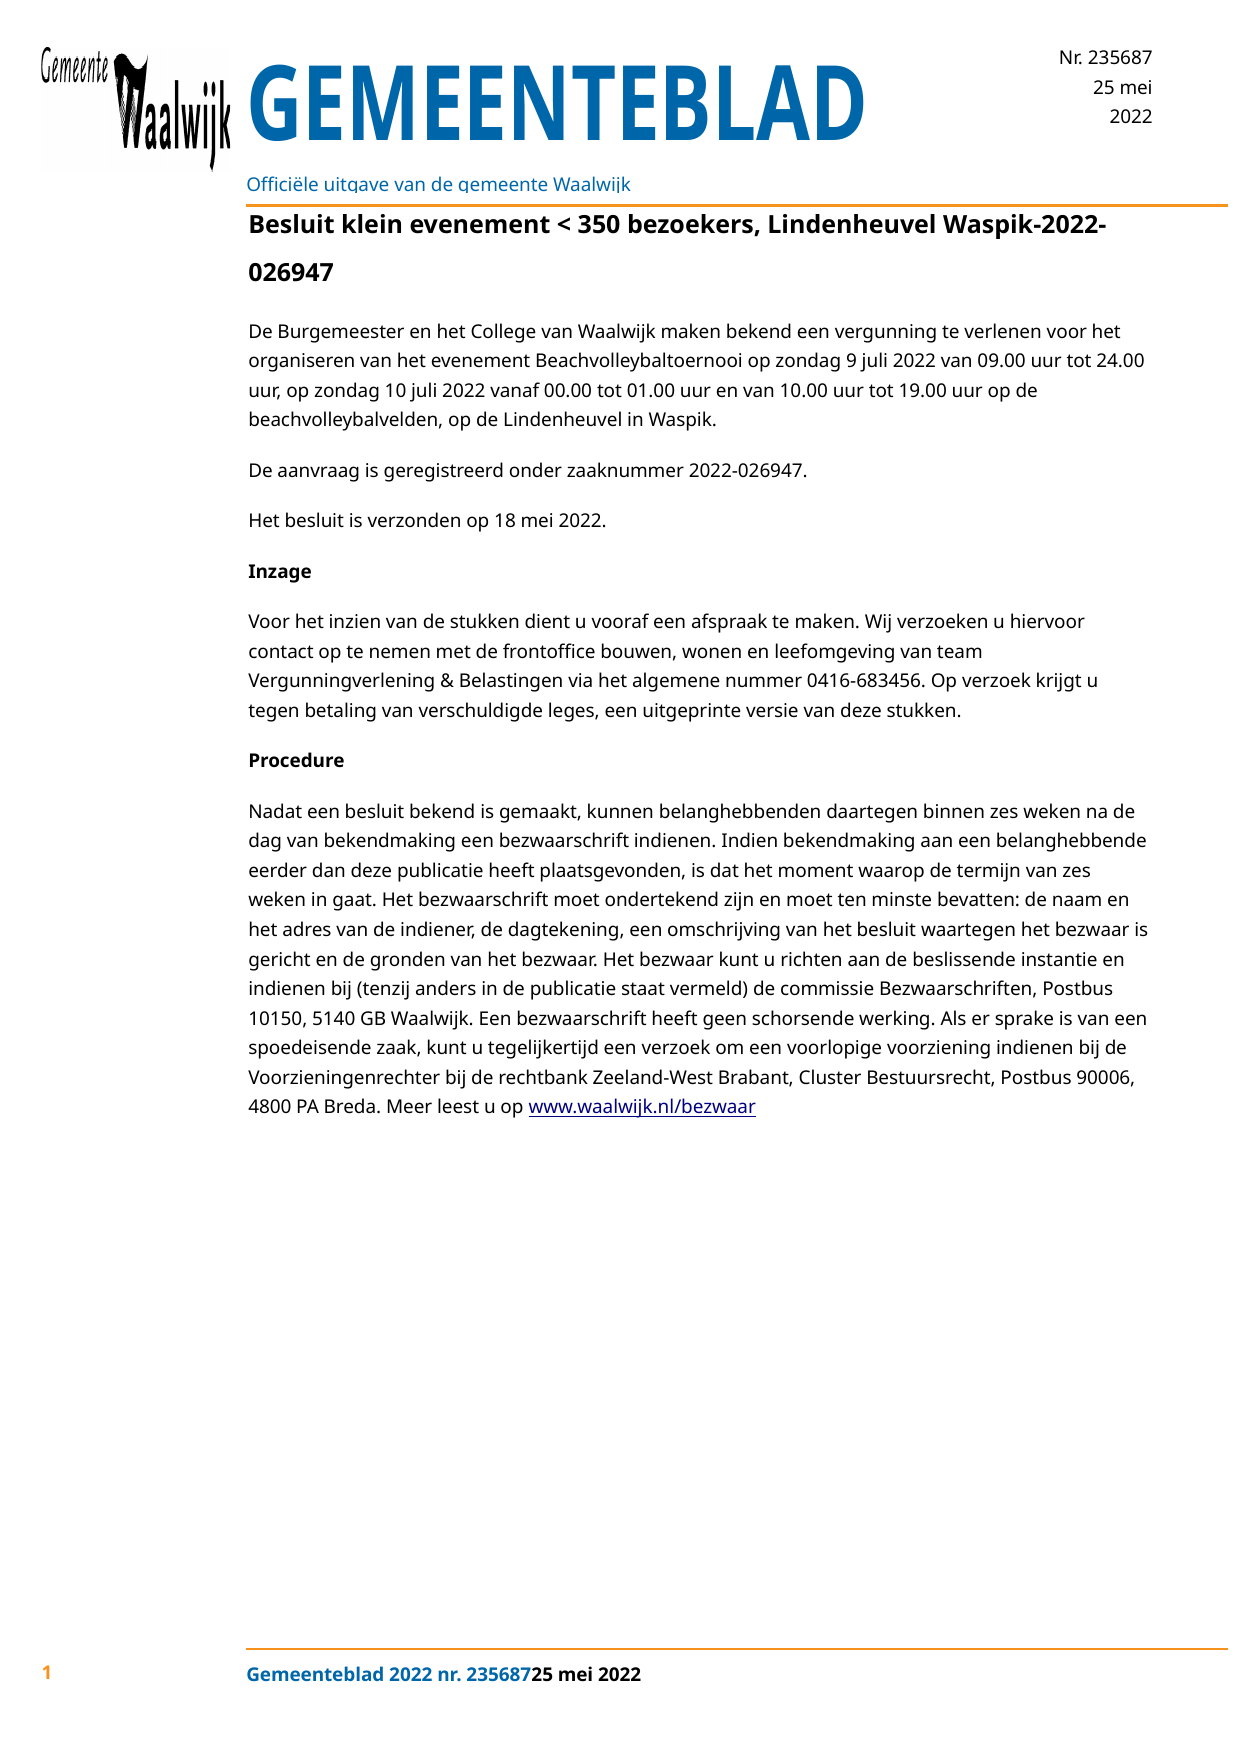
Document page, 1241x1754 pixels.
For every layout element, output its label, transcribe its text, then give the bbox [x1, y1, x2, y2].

text Het besluit is verzonden op 18 mei 2022. [248, 507, 1152, 533]
text Inzage [248, 558, 1152, 584]
picture [41, 47, 231, 172]
text Procedure [248, 747, 1152, 773]
text Besluit klein evenement < 350 bezoekers, Lindenheuvel Waspik-2022-026947 [248, 207, 1152, 288]
text De Burgemeester en het College van Waalwijk maken bekend een vergunning te verlenen voor het organiseren van het evenement Beachvolleybaltoernooi op zondag 9 juli 2022 van 09.00 uur tot 24.00 uur, op zondag 10 juli 2022 vanaf 00.00 tot 01.00 uur en van 10.00 uur tot 19.00 uur op de beachvolleybalvelden, op de Lindenheuvel in Waspik. [248, 318, 1152, 432]
text De aanvraag is geregistreerd onder zaaknummer 2022-026947. [248, 457, 1152, 483]
text Nadat een besluit bekend is gemaakt, kunnen belanghebbenden daartegen binnen zes weken na de dag van bekendmaking een bezwaarschrift indienen. Indien bekendmaking aan een belanghebbende eerder dan deze publicatie heeft plaatsgevonden, is dat het moment waarop de termijn van zes weken in gaat. Het bezwaarschrift moet ondertekend zijn en moet ten minste bevatten: de naam en het adres van de indiener, de dagtekening, een omschrijving van het besluit waartegen het bezwaar is gericht en de gronden van het bezwaar. Het bezwaar kunt u richten aan de beslissende instantie en indienen bij (tenzij anders in de publicatie staat vermeld) de commissie Bezwaarschriften, Postbus 10150, 5140 GB Waalwijk. Een bezwaarschrift heeft geen schorsende werking. Als er sprake is van een spoedeisende zaak, kunt u tegelijkertijd een verzoek om een voorlopige voorziening indienen bij de Voorzieningenrechter bij de rechtbank Zeeland-West Brabant, Cluster Bestuursrecht, Postbus 90006, 4800 PA Breda. Meer leest u op www.waalwijk.nl/bezwaar [248, 798, 1152, 1119]
text Voor het inzien van de stukken dient u vooraf een afspraak te maken. Wij verzoeken u hiervoor contact op te nemen met de frontoffice bouwen, wonen en leefomgeving van team Vergunningverlening & Belastingen via het algemene nummer 0416-683456. Op verzoek krijgt u tegen betaling van verschuldigde leges, een uitgeprinte versie van deze stukken. [248, 608, 1152, 723]
